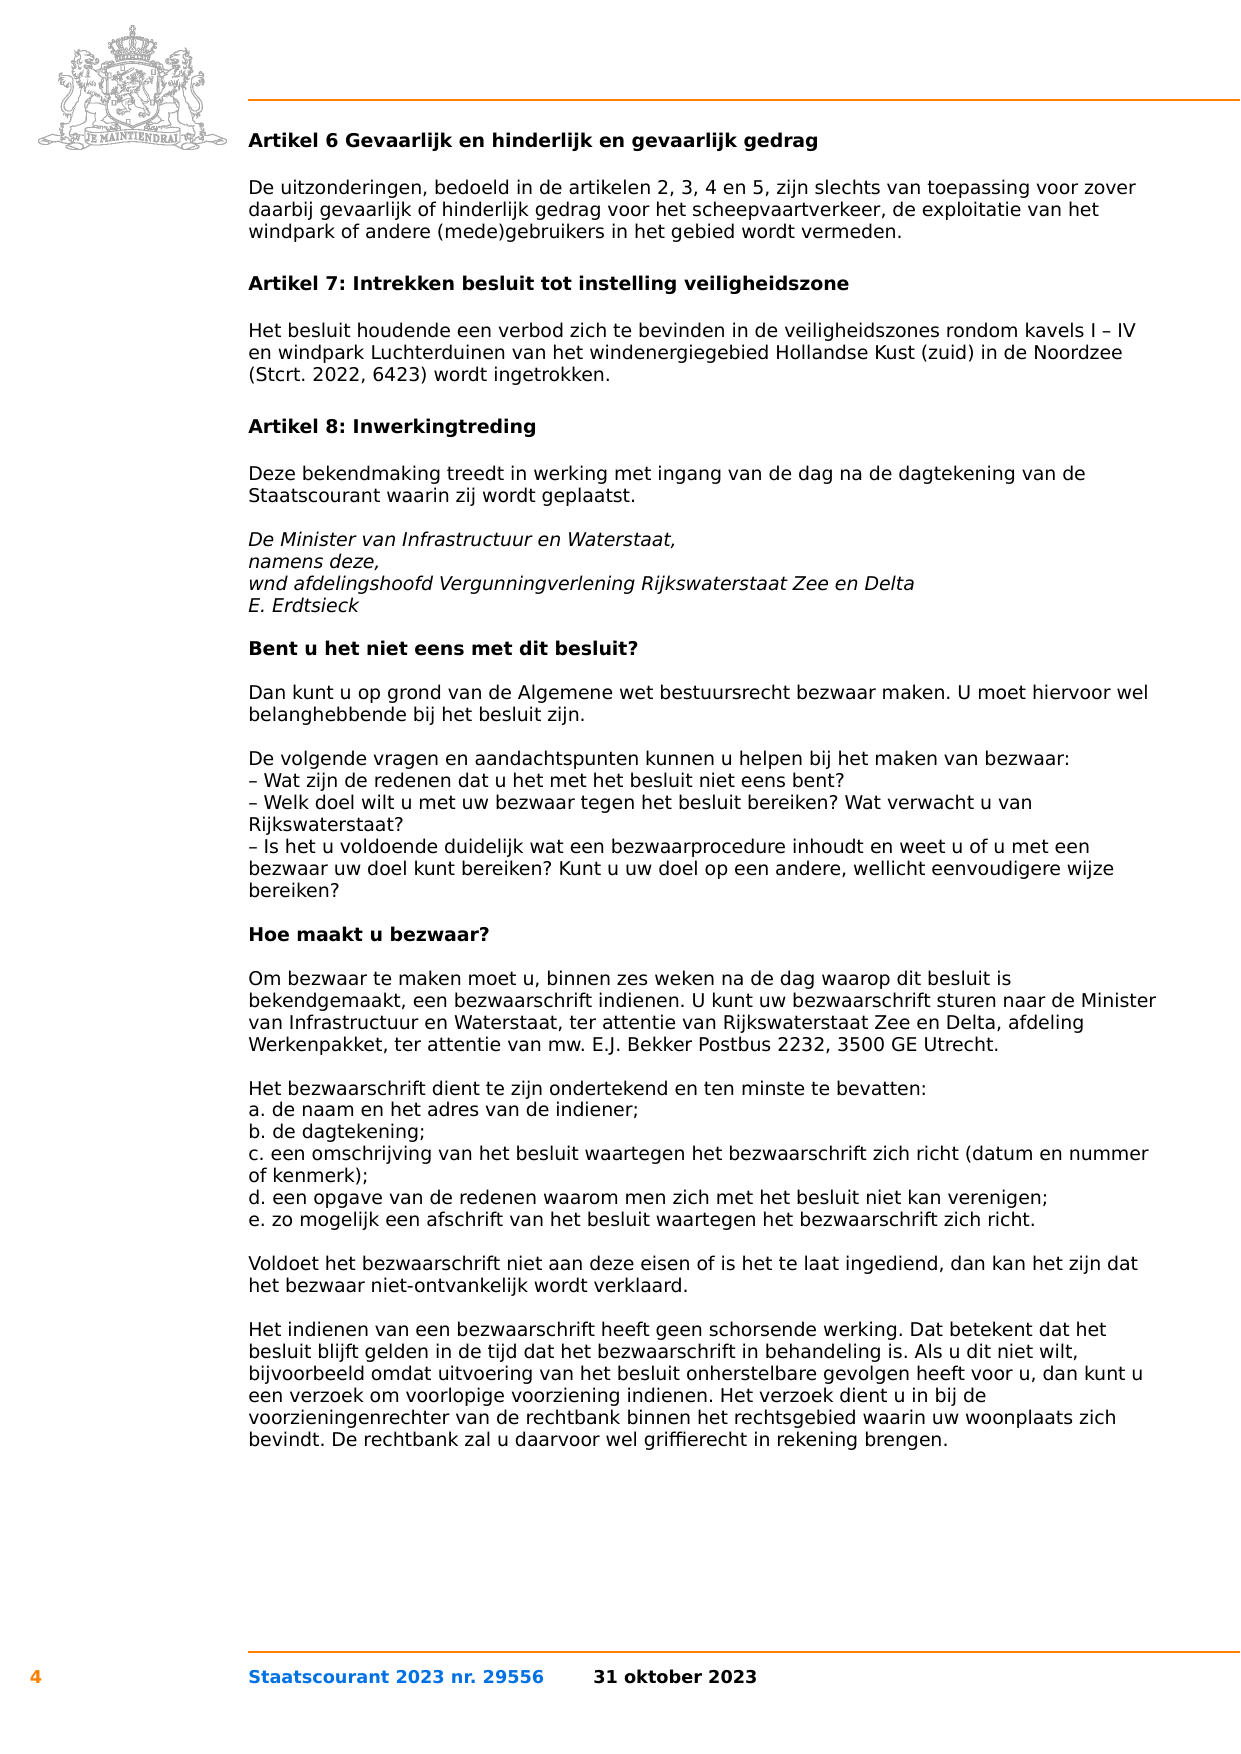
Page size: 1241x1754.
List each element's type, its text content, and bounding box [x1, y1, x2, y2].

subtitle Artikel 7: Intrekken besluit tot instelling veiligheidszone [248, 273, 1163, 295]
text – Is het u voldoende duidelijk wat een bezwaarprocedure inhoudt en weet u of u met een bezwaar uw doel kunt bereiken? Kunt u uw doel op een andere, wellicht eenvoudigere wijze bereiken? [248, 836, 1163, 902]
text – Welk doel wilt u met uw bezwaar tegen het besluit bereiken? Wat verwacht u van Rijkswaterstaat? [248, 792, 1163, 836]
text De volgende vragen en aandachtspunten kunnen u helpen bij het maken van bezwaar: [248, 748, 1163, 770]
text Het besluit houdende een verbod zich te bevinden in de veiligheidszones rondom kavels I – IV en windpark Luchterduinen van het windenergiegebied Hollandse Kust (zuid) in de Noordzee (Stcrt. 2022, 6423) wordt ingetrokken. [248, 320, 1163, 386]
text Deze bekendmaking treedt in werking met ingang van de dag na de dagtekening van de Staatscourant waarin zij wordt geplaatst. [248, 463, 1163, 507]
text Het bezwaarschrift dient te zijn ondertekend en ten minste te bevatten: [248, 1077, 1163, 1099]
text Bent u het niet eens met dit besluit? [248, 638, 1163, 660]
subtitle Artikel 8: Inwerkingtreding [248, 416, 1163, 438]
text – Wat zijn de redenen dat u het met het besluit niet eens bent? [248, 770, 1163, 792]
text Dan kunt u op grond van de Algemene wet bestuursrecht bezwaar maken. U moet hiervoor wel belanghebbende bij het besluit zijn. [248, 682, 1163, 726]
text Hoe maakt u bezwaar? [248, 924, 1163, 946]
text Het indienen van een bezwaarschrift heeft geen schorsende werking. Dat betekent dat het besluit blijft gelden in de tijd dat het bezwaarschrift in behandeling is. Als u dit niet wilt, bijvoorbeeld omdat uitvoering van het besluit onherstelbare gevolgen heeft voor u, dan kunt u een verzoek om voorlopige voorziening indienen. Het verzoek dient u in bij de voorzieningenrechter van de rechtbank binnen het rechtsgebied waarin uw woonplaats zich bevindt. De rechtbank zal u daarvoor wel griffierecht in rekening brengen. [248, 1319, 1163, 1451]
text d. een opgave van de redenen waarom men zich met het besluit niet kan verenigen; [248, 1187, 1163, 1209]
subtitle Artikel 6 Gevaarlijk en hinderlijk en gevaarlijk gedrag [248, 130, 1163, 152]
text De Minister van Infrastructuur en Waterstaat, namens deze, wnd afdelingshoofd Vergunningverlening Rijkswaterstaat Zee en Delta E. Erdtsieck [248, 528, 1163, 616]
text e. zo mogelijk een afschrift van het besluit waartegen het bezwaarschrift zich richt. [248, 1209, 1163, 1231]
text a. de naam en het adres van de indiener; [248, 1099, 1163, 1121]
text b. de dagtekening; [248, 1121, 1163, 1143]
text De uitzonderingen, bedoeld in de artikelen 2, 3, 4 en 5, zijn slechts van toepassing voor zover daarbij gevaarlijk of hinderlijk gedrag voor het scheepvaartverkeer, de exploitatie van het windpark of andere (mede)gebruikers in het gebied wordt vermeden. [248, 177, 1163, 243]
text Voldoet het bezwaarschrift niet aan deze eisen of is het te laat ingediend, dan kan het zijn dat het bezwaar niet-ontvankelijk wordt verklaard. [248, 1253, 1163, 1297]
text Om bezwaar te maken moet u, binnen zes weken na de dag waarop dit besluit is bekendgemaakt, een bezwaarschrift indienen. U kunt uw bezwaarschrift sturen naar de Minister van Infrastructuur en Waterstaat, ter attentie van Rijkswaterstaat Zee en Delta, afdeling Werkenpakket, ter attentie van mw. E.J. Bekker Postbus 2232, 3500 GE Utrecht. [248, 968, 1163, 1056]
picture [38, 25, 227, 150]
text c. een omschrijving van het besluit waartegen het bezwaarschrift zich richt (datum en nummer of kenmerk); [248, 1143, 1163, 1187]
